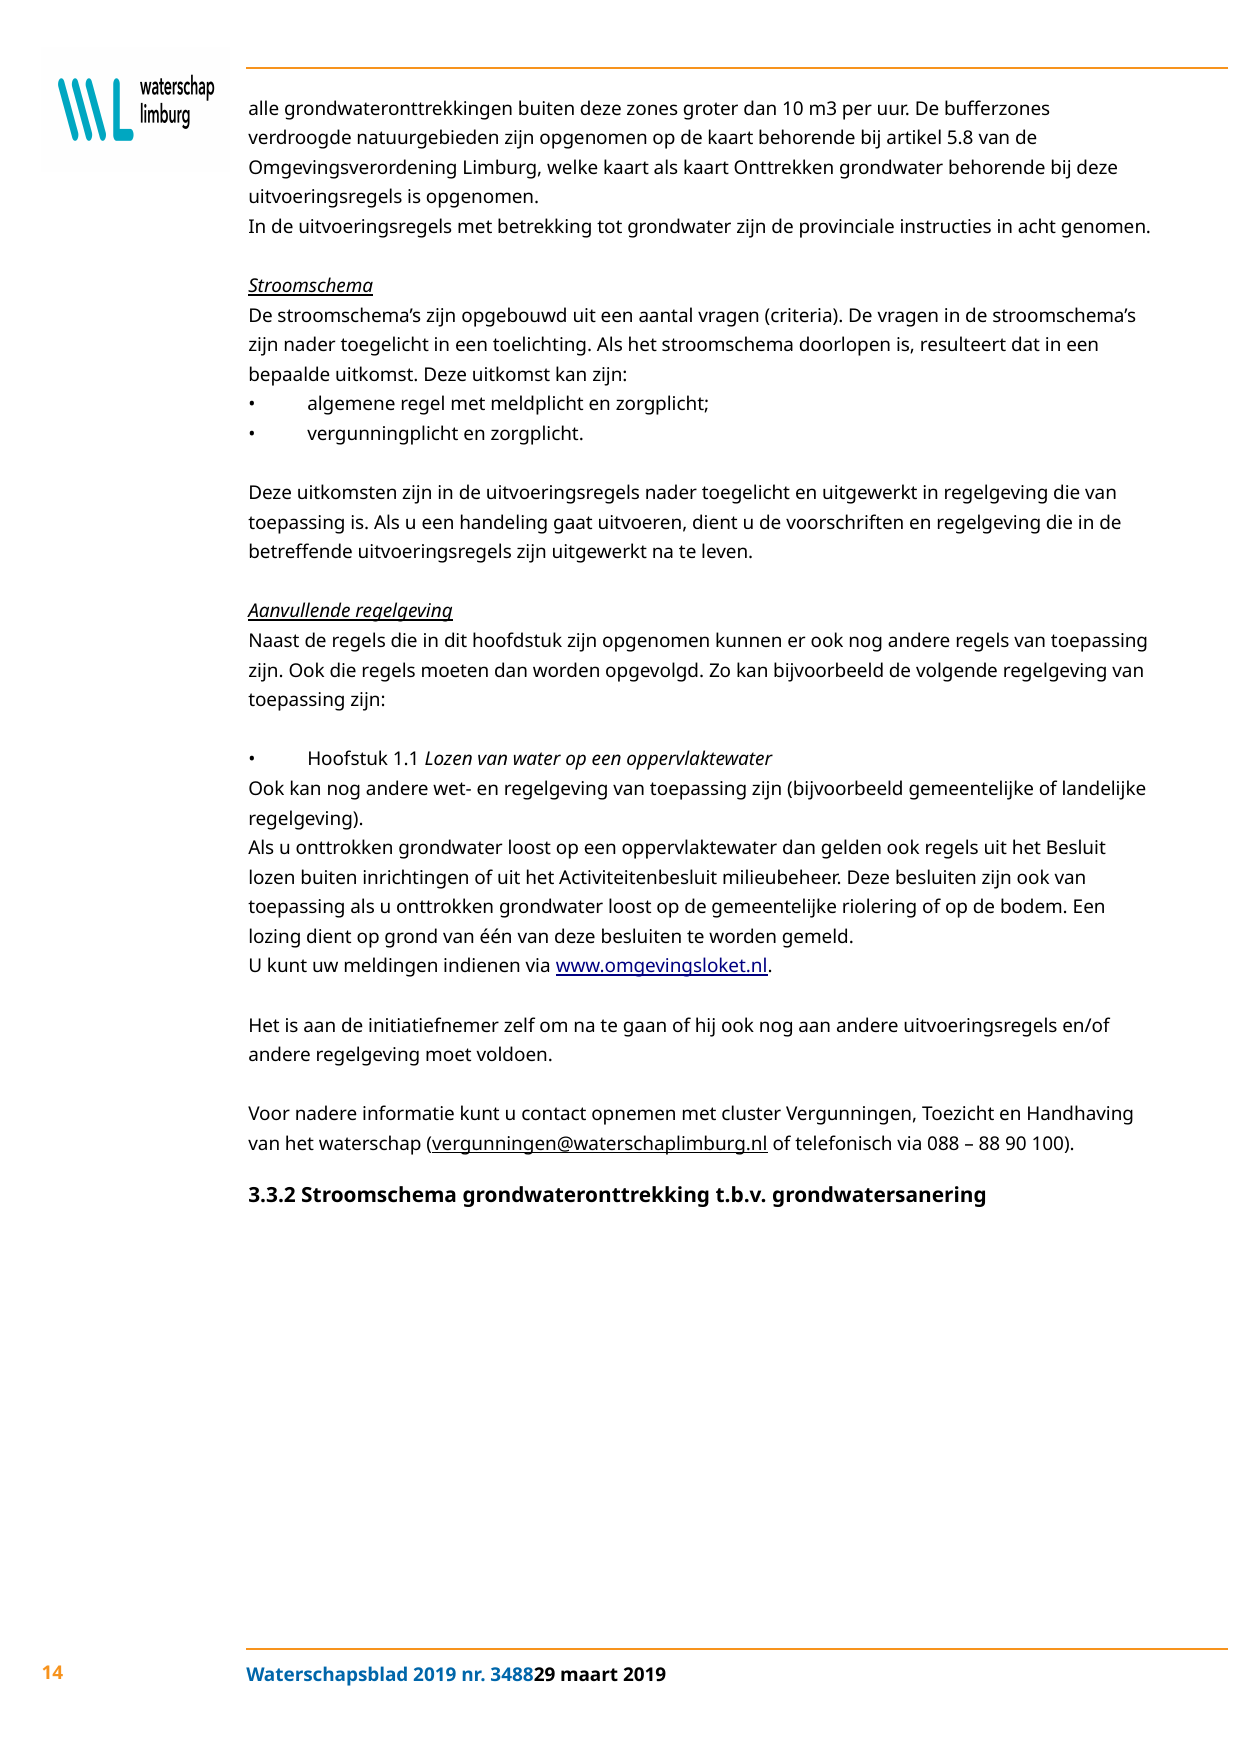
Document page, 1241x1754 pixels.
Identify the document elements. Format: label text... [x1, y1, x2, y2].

text Ook kan nog andere wet- en regelgeving van toepassing zijn (bijvoorbeeld gemeentelijke of landelijke regelgeving). [248, 775, 1152, 831]
list Hoofstuk 1.1 Lozen van water op een oppervlaktewater [248, 746, 1152, 771]
text Aanvullende regelgeving [248, 598, 1152, 623]
text Stroomschema [248, 272, 1152, 298]
text In de uitvoeringsregels met betrekking tot grondwater zijn de provinciale instructies in acht genomen. [248, 213, 1152, 239]
text Naast de regels die in dit hoofdstuk zijn opgenomen kunnen er ook nog andere regels van toepassing zijn. Ook die regels moeten dan worden opgevolgd. Zo kan bijvoorbeeld de volgende regelgeving van toepassing zijn: [248, 627, 1152, 712]
list algemene regel met meldplicht en zorgplicht; [248, 391, 1152, 416]
text Als u onttrokken grondwater loost op een oppervlaktewater dan gelden ook regels uit het Besluit lozen buiten inrichtingen of uit het Activiteitenbesluit milieubeheer. Deze besluiten zijn ook van toepassing als u onttrokken grondwater loost op de gemeentelijke riolering of op de bodem. Een lozing dient op grond van één van deze besluiten te worden gemeld. [248, 834, 1152, 949]
text 3.3.2 Stroomschema grondwateronttrekking t.b.v. grondwatersanering [248, 1181, 1152, 1209]
text U kunt uw meldingen indienen via www.omgevingsloket.nl. [248, 953, 1152, 978]
picture [41, 47, 231, 172]
text Het is aan de initiatiefnemer zelf om na te gaan of hij ook nog aan andere uitvoeringsregels en/of andere regelgeving moet voldoen. [248, 1012, 1152, 1067]
text Deze uitkomsten zijn in de uitvoeringsregels nader toegelicht en uitgewerkt in regelgeving die van toepassing is. Als u een handeling gaat uitvoeren, dient u de voorschriften en regelgeving die in de betreffende uitvoeringsregels zijn uitgewerkt na te leven. [248, 479, 1152, 564]
text Voor nadere informatie kunt u contact opnemen met cluster Vergunningen, Toezicht en Handhaving van het waterschap (vergunningen@waterschaplimburg.nl of telefonisch via 088 – 88 90 100). [248, 1101, 1152, 1156]
text De stroomschema’s zijn opgebouwd uit een aantal vragen (criteria). De vragen in de stroomschema’s zijn nader toegelicht in een toelichting. Als het stroomschema doorlopen is, resulteert dat in een bepaalde uitkomst. Deze uitkomst kan zijn: [248, 302, 1152, 387]
list vergunningplicht en zorgplicht. [248, 420, 1152, 446]
text alle grondwateronttrekkingen buiten deze zones groter dan 10 m3 per uur. De bufferzones verdroogde natuurgebieden zijn opgenomen op de kaart behorende bij artikel 5.8 van de Omgevingsverordening Limburg, welke kaart als kaart Onttrekken grondwater behorende bij deze uitvoeringsregels is opgenomen. [248, 95, 1152, 209]
